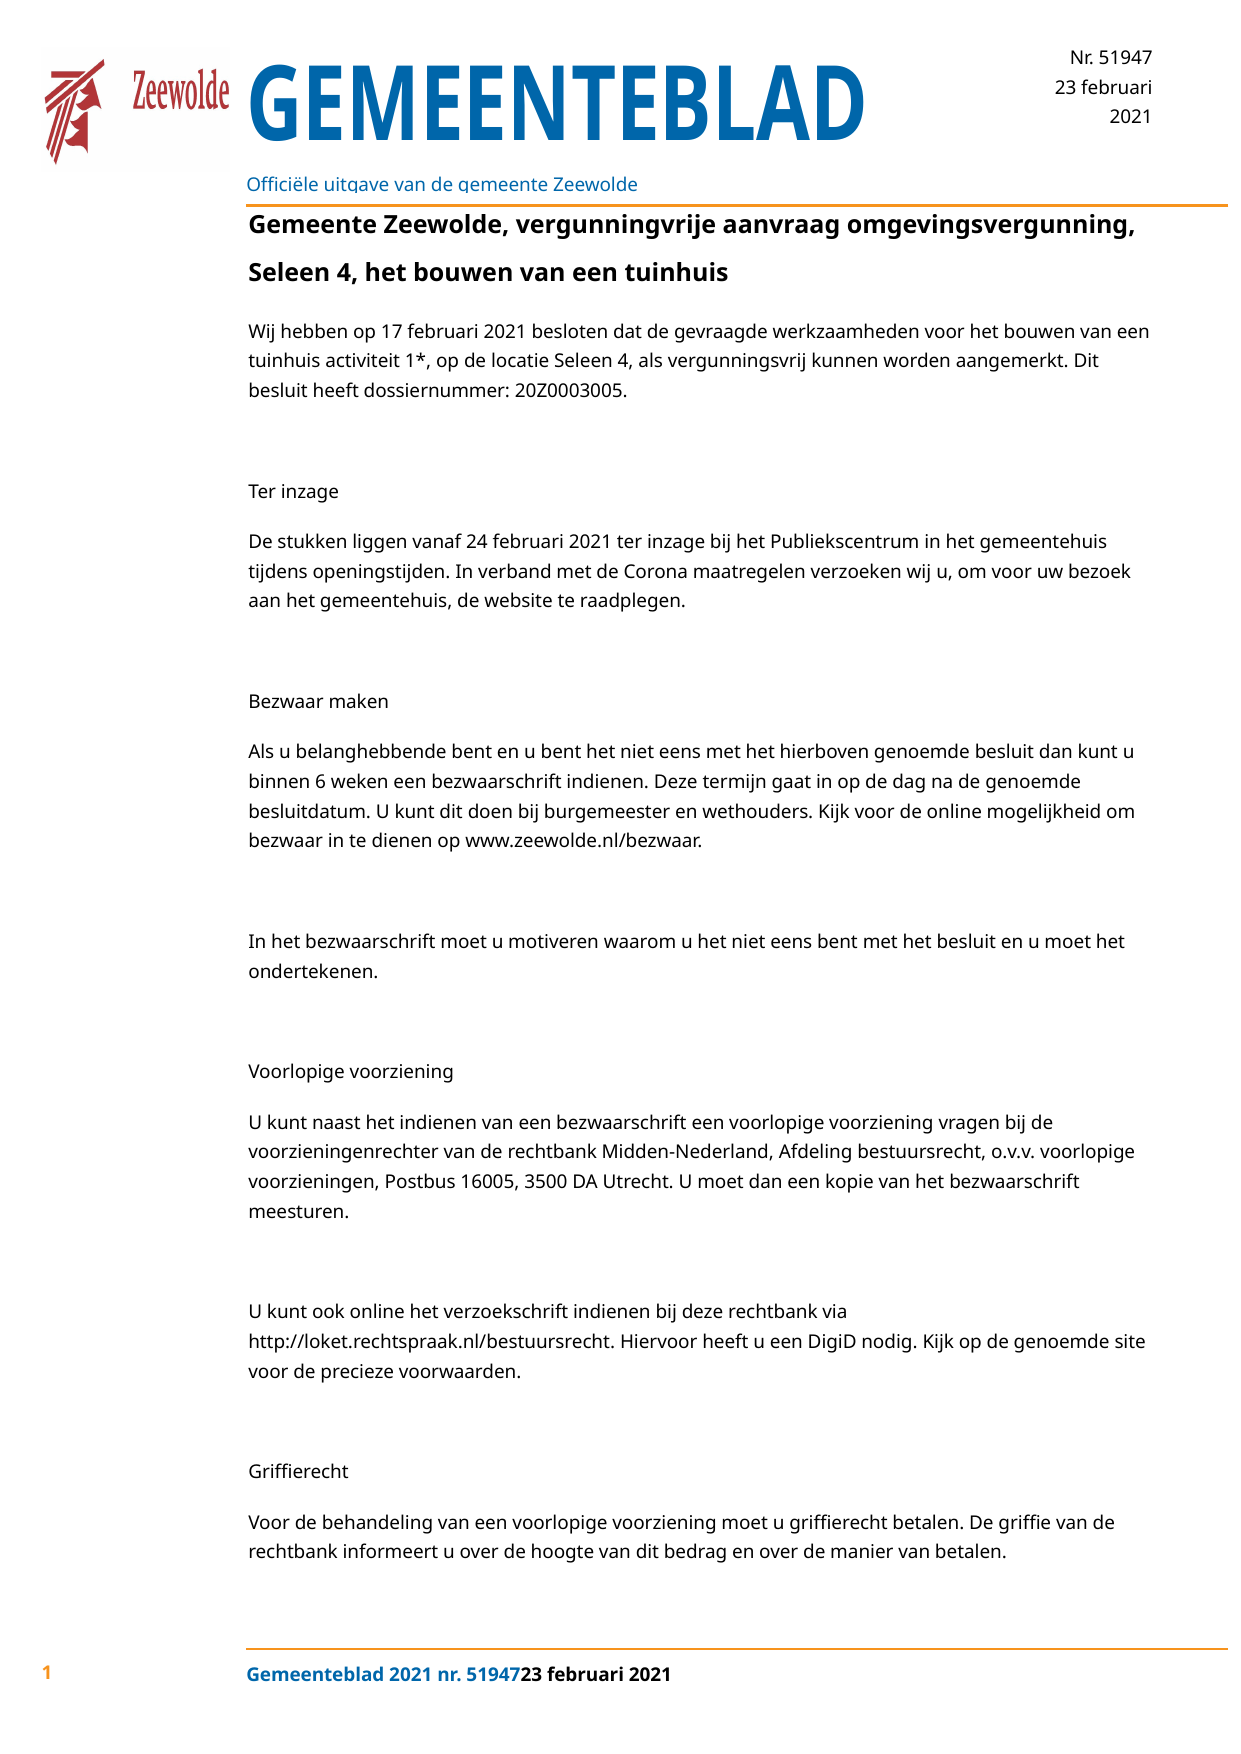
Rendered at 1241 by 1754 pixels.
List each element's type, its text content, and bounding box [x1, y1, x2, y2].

text U kunt ook online het verzoekschrift indienen bij deze rechtbank via http://loket.rechtspraak.nl/bestuursrecht. Hiervoor heeft u een DigiD nodig. Kijk op de genoemde site voor de precieze voorwaarden. [248, 1299, 1152, 1384]
picture [41, 47, 231, 172]
text De stukken liggen vanaf 24 februari 2021 ter inzage bij het Publiekscentrum in het gemeentehuis tijdens openingstijden. In verband met de Corona maatregelen verzoeken wij u, om voor uw bezoek aan het gemeentehuis, de website te raadplegen. [248, 528, 1152, 613]
text Bezwaar maken [248, 688, 1152, 714]
text Gemeente Zeewolde, vergunningvrije aanvraag omgevingsvergunning, Seleen 4, het bouwen van een tuinhuis [248, 207, 1152, 288]
text Voor de behandeling van een voorlopige voorziening moet u griffierecht betalen. De griffie van de rechtbank informeert u over de hoogte van dit bedrag en over de manier van betalen. [248, 1509, 1152, 1564]
text Als u belanghebbende bent en u bent het niet eens met het hierboven genoemde besluit dan kunt u binnen 6 weken een bezwaarschrift indienen. Deze termijn gaat in op de dag na de genoemde besluitdatum. U kunt dit doen bij burgemeester en wethouders. Kijk voor de online mogelijkheid om bezwaar in te dienen op www.zeewolde.nl/bezwaar. [248, 739, 1152, 853]
text Voorlopige voorziening [248, 1059, 1152, 1084]
text Wij hebben op 17 februari 2021 besloten dat de gevraagde werkzaamheden voor het bouwen van een tuinhuis activiteit 1*, op de locatie Seleen 4, als vergunningsvrij kunnen worden aangemerkt. Dit besluit heeft dossiernummer: 20Z0003005. [248, 318, 1152, 403]
text U kunt naast het indienen van een bezwaarschrift een voorlopige voorziening vragen bij de voorzieningenrechter van de rechtbank Midden-Nederland, Afdeling bestuursrecht, o.v.v. voorlopige voorzieningen, Postbus 16005, 3500 DA Utrecht. U moet dan een kopie van het bezwaarschrift meesturen. [248, 1109, 1152, 1224]
text In het bezwaarschrift moet u motiveren waarom u het niet eens bent met het besluit en u moet het ondertekenen. [248, 928, 1152, 984]
text Griffierecht [248, 1459, 1152, 1484]
text Ter inzage [248, 478, 1152, 504]
